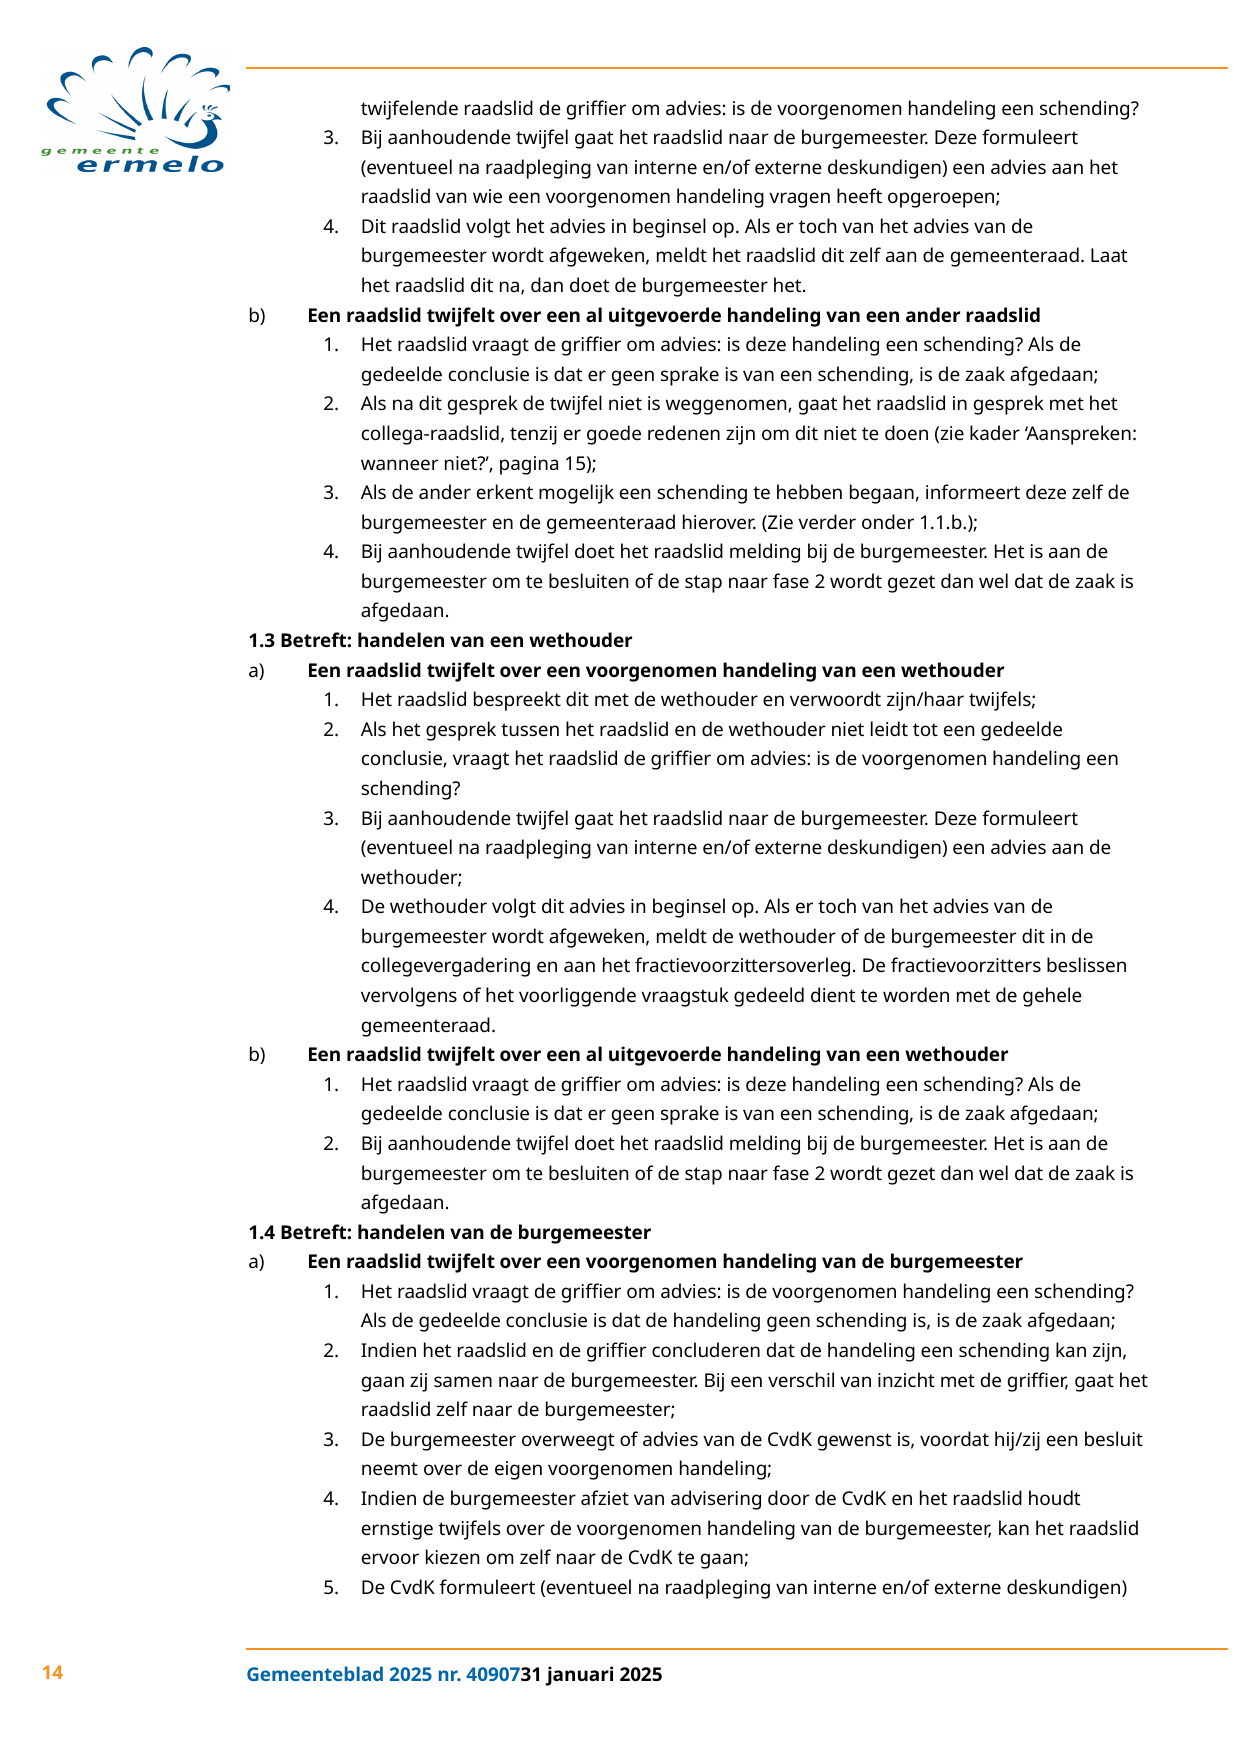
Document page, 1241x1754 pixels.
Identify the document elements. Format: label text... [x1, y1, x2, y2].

list Als na dit gesprek de twijfel niet is weggenomen, gaat het raadslid in gesprek met het collega-raadslid, tenzij er goede redenen zijn om dit niet te doen (zie kader ‘Aanspreken: wanneer niet?’, pagina 15); [323, 391, 1152, 476]
list twijfelende raadslid de griffier om advies: is de voorgenomen handeling een schending? [323, 95, 1152, 121]
list Een raadslid twijfelt over een voorgenomen handeling van een wethouder [248, 657, 1152, 683]
list Dit raadslid volgt het advies in beginsel op. Als er toch van het advies van de burgemeester wordt afgeweken, meldt het raadslid dit zelf aan de gemeenteraad. Laat het raadslid dit na, dan doet de burgemeester het. [323, 213, 1152, 298]
list Bij aanhoudende twijfel doet het raadslid melding bij de burgemeester. Het is aan de burgemeester om te besluiten of de stap naar fase 2 wordt gezet dan wel dat de zaak is afgedaan. [323, 538, 1152, 623]
list Indien de burgemeester afziet van advisering door de CvdK en het raadslid houdt ernstige twijfels over de voorgenomen handeling van de burgemeester, kan het raadslid ervoor kiezen om zelf naar de CvdK te gaan; [323, 1485, 1152, 1570]
list Een raadslid twijfelt over een voorgenomen handeling van de burgemeester [248, 1248, 1152, 1274]
list De wethouder volgt dit advies in beginsel op. Als er toch van het advies van de burgemeester wordt afgeweken, meldt de wethouder of de burgemeester dit in de collegevergadering en aan het fractievoorzittersoverleg. De fractievoorzitters beslissen vervolgens of het voorliggende vraagstuk gedeeld dient te worden met de gehele gemeenteraad. [323, 893, 1152, 1038]
list Het raadslid vraagt de griffier om advies: is deze handeling een schending? Als de gedeelde conclusie is dat er geen sprake is van een schending, is de zaak afgedaan; [323, 331, 1152, 387]
text 1.4 Betreft: handelen van de burgemeester [248, 1219, 1152, 1245]
list Een raadslid twijfelt over een al uitgevoerde handeling van een wethouder [248, 1041, 1152, 1067]
list Indien het raadslid en de griffier concluderen dat de handeling een schending kan zijn, gaan zij samen naar de burgemeester. Bij een verschil van inzicht met de griffier, gaat het raadslid zelf naar de burgemeester; [323, 1337, 1152, 1422]
list Een raadslid twijfelt over een al uitgevoerde handeling van een ander raadslid [248, 302, 1152, 328]
list Het raadslid vraagt de griffier om advies: is deze handeling een schending? Als de gedeelde conclusie is dat er geen sprake is van een schending, is de zaak afgedaan; [323, 1071, 1152, 1126]
list Bij aanhoudende twijfel gaat het raadslid naar de burgemeester. Deze formuleert (eventueel na raadpleging van interne en/of externe deskundigen) een advies aan het raadslid van wie een voorgenomen handeling vragen heeft opgeroepen; [323, 124, 1152, 209]
list Bij aanhoudende twijfel gaat het raadslid naar de burgemeester. Deze formuleert (eventueel na raadpleging van interne en/of externe deskundigen) een advies aan de wethouder; [323, 805, 1152, 890]
list Het raadslid bespreekt dit met de wethouder en verwoordt zijn/haar twijfels; [323, 686, 1152, 712]
list Als de ander erkent mogelijk een schending te hebben begaan, informeert deze zelf de burgemeester en de gemeenteraad hierover. (Zie verder onder 1.1.b.); [323, 479, 1152, 535]
list Bij aanhoudende twijfel doet het raadslid melding bij de burgemeester. Het is aan de burgemeester om te besluiten of de stap naar fase 2 wordt gezet dan wel dat de zaak is afgedaan. [323, 1130, 1152, 1215]
picture [41, 47, 231, 172]
text 1.3 Betreft: handelen van een wethouder [248, 627, 1152, 653]
list Als het gesprek tussen het raadslid en de wethouder niet leidt tot een gedeelde conclusie, vraagt het raadslid de griffier om advies: is de voorgenomen handeling een schending? [323, 716, 1152, 801]
list Het raadslid vraagt de griffier om advies: is de voorgenomen handeling een schending? Als de gedeelde conclusie is dat de handeling geen schending is, is de zaak afgedaan; [323, 1278, 1152, 1333]
list De burgemeester overweegt of advies van de CvdK gewenst is, voordat hij/zij een besluit neemt over de eigen voorgenomen handeling; [323, 1426, 1152, 1481]
list De CvdK formuleert (eventueel na raadpleging van interne en/of externe deskundigen) [323, 1574, 1152, 1600]
